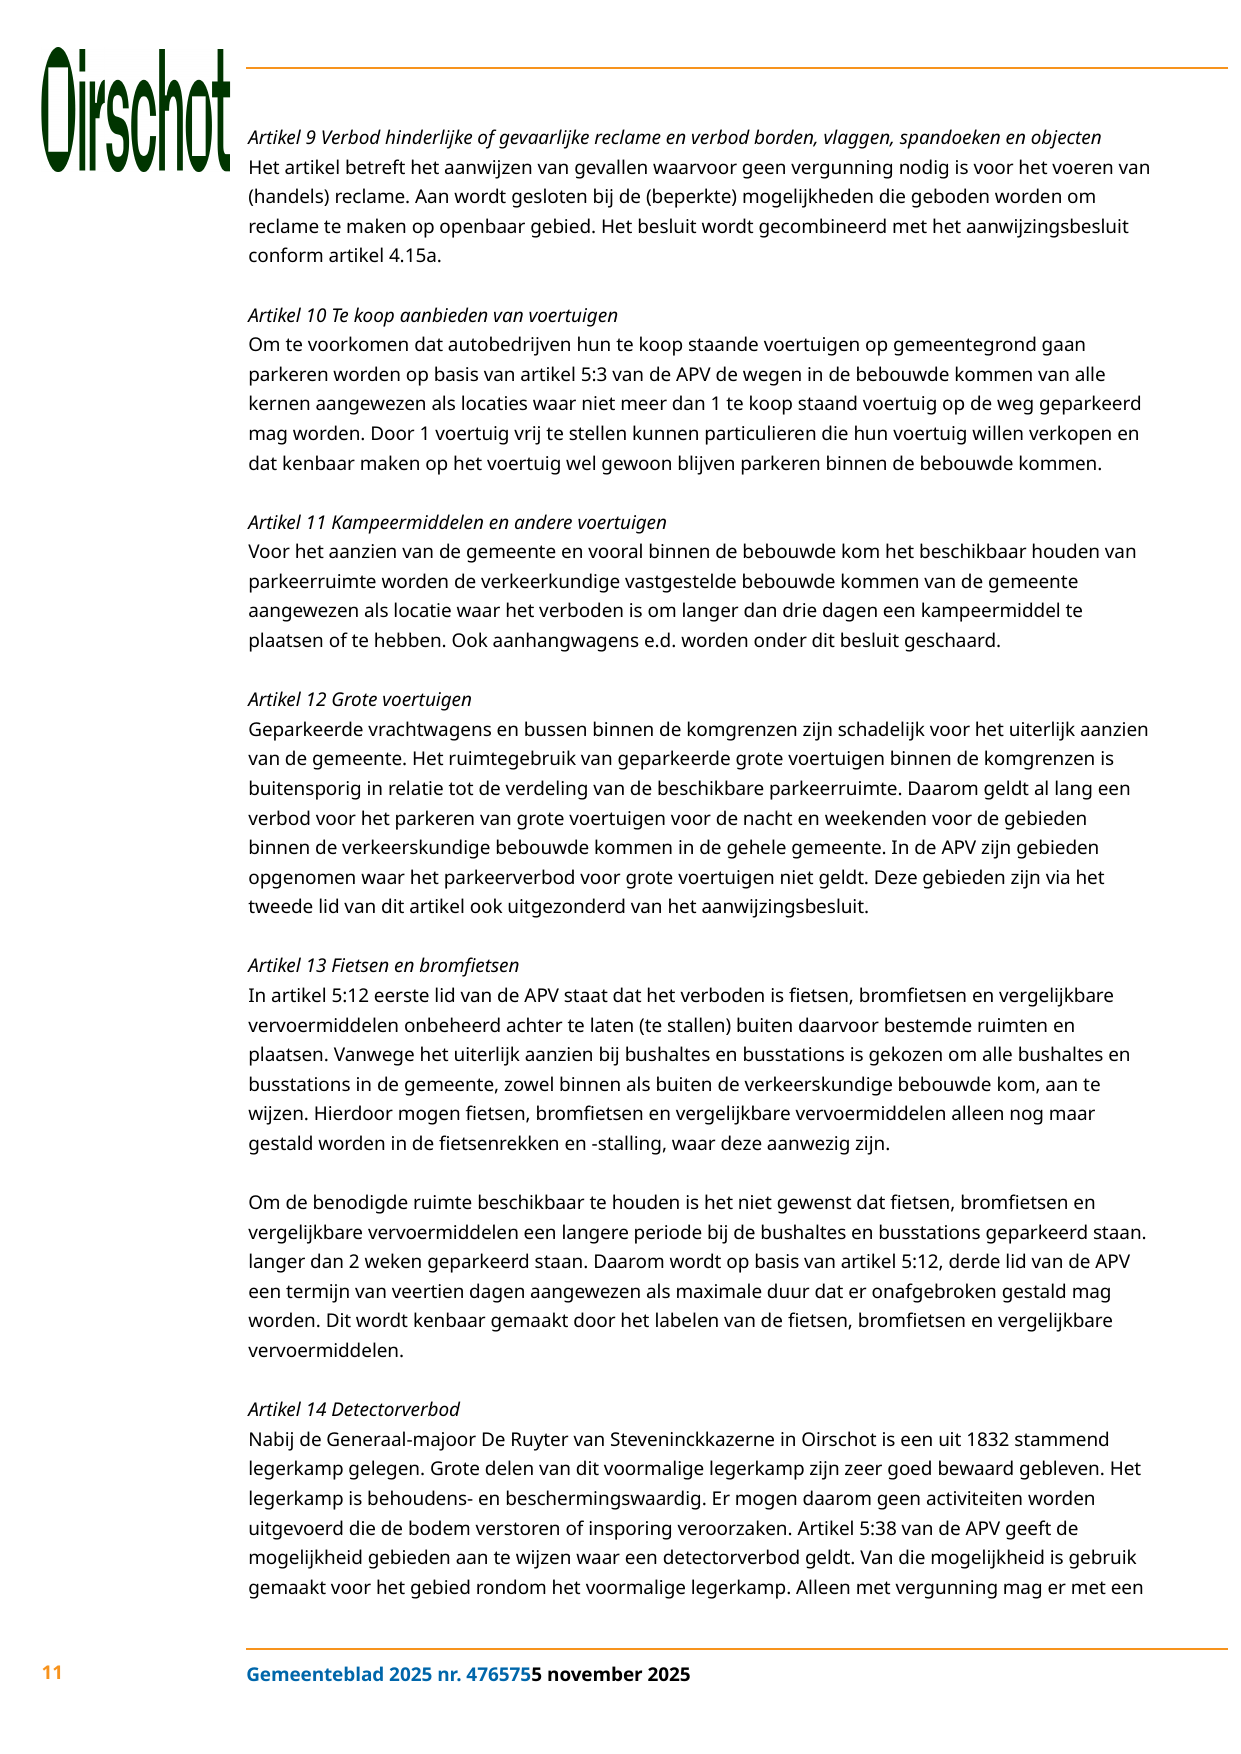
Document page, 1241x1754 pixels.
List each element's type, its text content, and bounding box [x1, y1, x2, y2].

text Artikel 13 Fietsen en bromfietsen [248, 953, 1152, 978]
text In artikel 5:12 eerste lid van de APV staat dat het verboden is fietsen, bromfietsen en vergelijkbare vervoermiddelen onbeheerd achter te laten (te stallen) buiten daarvoor bestemde ruimten en plaatsen. Vanwege het uiterlijk aanzien bij bushaltes en busstations is gekozen om alle bushaltes en busstations in de gemeente, zowel binnen als buiten de verkeerskundige bebouwde kom, aan te wijzen. Hierdoor mogen fietsen, bromfietsen en vergelijkbare vervoermiddelen alleen nog maar gestald worden in de fietsenrekken en -stalling, waar deze aanwezig zijn. [248, 982, 1152, 1156]
text Nabij de Generaal-majoor De Ruyter van Steveninckkazerne in Oirschot is een uit 1832 stammend legerkamp gelegen. Grote delen van dit voormalige legerkamp zijn zeer goed bewaard gebleven. Het legerkamp is behoudens- en beschermingswaardig. Er mogen daarom geen activiteiten worden uitgevoerd die de bodem verstoren of insporing veroorzaken. Artikel 5:38 van de APV geeft de mogelijkheid gebieden aan te wijzen waar een detectorverbod geldt. Van die mogelijkheid is gebruik gemaakt voor het gebied rondom het voormalige legerkamp. Alleen met vergunning mag er met een [248, 1426, 1152, 1600]
text Artikel 9 Verbod hinderlijke of gevaarlijke reclame en verbod borden, vlaggen, spandoeken en objecten [248, 124, 1152, 150]
text Artikel 14 Detectorverbod [248, 1396, 1152, 1422]
picture [41, 47, 231, 172]
text Voor het aanzien van de gemeente en vooral binnen de bebouwde kom het beschikbaar houden van parkeerruimte worden de verkeerkundige vastgestelde bebouwde kommen van de gemeente aangewezen als locatie waar het verboden is om langer dan drie dagen een kampeermiddel te plaatsen of te hebben. Ook aanhangwagens e.d. worden onder dit besluit geschaard. [248, 538, 1152, 653]
text Het artikel betreft het aanwijzen van gevallen waarvoor geen vergunning nodig is voor het voeren van (handels) reclame. Aan wordt gesloten bij de (beperkte) mogelijkheden die geboden worden om reclame te maken op openbaar gebied. Het besluit wordt gecombineerd met het aanwijzingsbesluit conform artikel 4.15a. [248, 154, 1152, 268]
text Artikel 11 Kampeermiddelen en andere voertuigen [248, 509, 1152, 535]
text Geparkeerde vrachtwagens en bussen binnen de komgrenzen zijn schadelijk voor het uiterlijk aanzien van de gemeente. Het ruimtegebruik van geparkeerde grote voertuigen binnen de komgrenzen is buitensporig in relatie tot de verdeling van de beschikbare parkeerruimte. Daarom geldt al lang een verbod voor het parkeren van grote voertuigen voor de nacht en weekenden voor de gebieden binnen de verkeerskundige bebouwde kommen in de gehele gemeente. In de APV zijn gebieden opgenomen waar het parkeerverbod voor grote voertuigen niet geldt. Deze gebieden zijn via het tweede lid van dit artikel ook uitgezonderd van het aanwijzingsbesluit. [248, 716, 1152, 919]
text Artikel 10 Te koop aanbieden van voertuigen [248, 302, 1152, 328]
text Artikel 12 Grote voertuigen [248, 686, 1152, 712]
text Om de benodigde ruimte beschikbaar te houden is het niet gewenst dat fietsen, bromfietsen en vergelijkbare vervoermiddelen een langere periode bij de bushaltes en busstations geparkeerd staan. langer dan 2 weken geparkeerd staan. Daarom wordt op basis van artikel 5:12, derde lid van de APV een termijn van veertien dagen aangewezen als maximale duur dat er onafgebroken gestald mag worden. Dit wordt kenbaar gemaakt door het labelen van de fietsen, bromfietsen en vergelijkbare vervoermiddelen. [248, 1189, 1152, 1363]
text Om te voorkomen dat autobedrijven hun te koop staande voertuigen op gemeentegrond gaan parkeren worden op basis van artikel 5:3 van de APV de wegen in de bebouwde kommen van alle kernen aangewezen als locaties waar niet meer dan 1 te koop staand voertuig op de weg geparkeerd mag worden. Door 1 voertuig vrij te stellen kunnen particulieren die hun voertuig willen verkopen en dat kenbaar maken op het voertuig wel gewoon blijven parkeren binnen de bebouwde kommen. [248, 331, 1152, 476]
